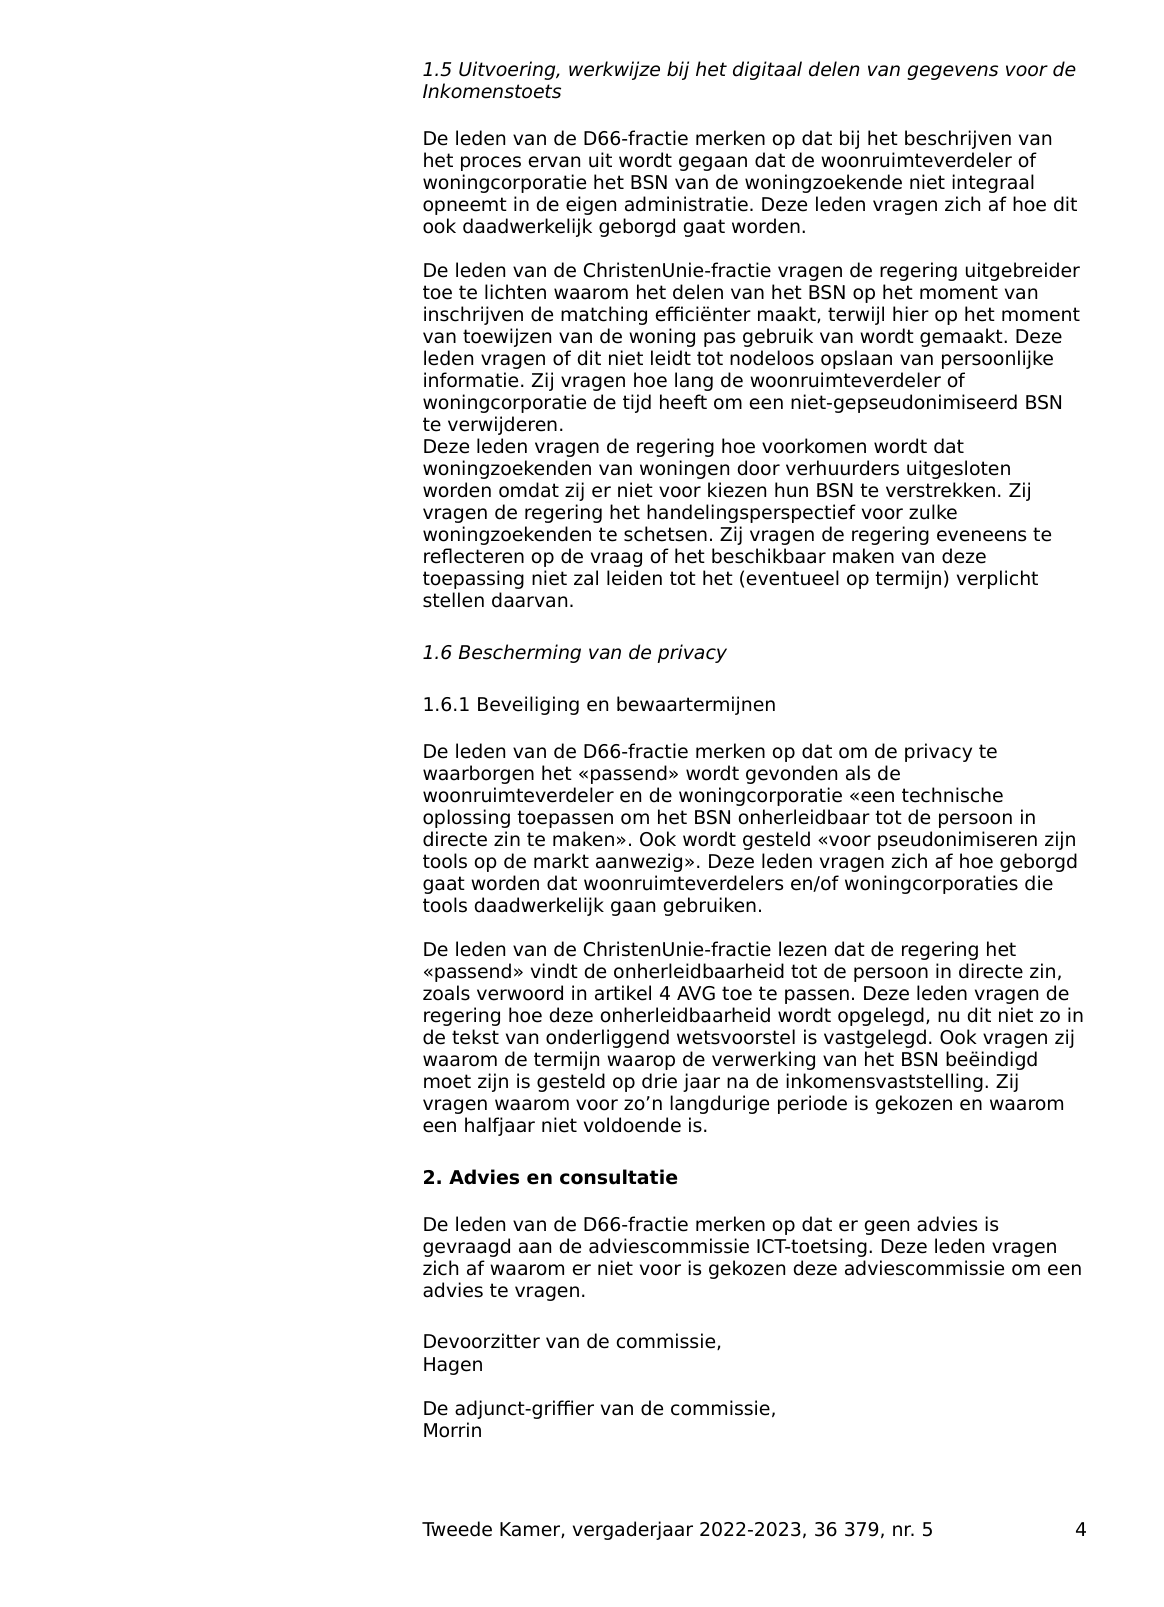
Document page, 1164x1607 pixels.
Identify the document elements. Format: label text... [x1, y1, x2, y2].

text Devoorzitter van de commissie, Hagen [422, 1331, 1087, 1375]
subtitle 1.6.1 Beveiliging en bewaartermijnen [422, 694, 1087, 716]
text De adjunct-griffier van de commissie, Morrin [422, 1398, 1087, 1442]
text De leden van de ChristenUnie-fractie lezen dat de regering het «passend» vindt de onherleidbaarheid tot de persoon in directe zin, zoals verwoord in artikel 4 AVG toe te passen. Deze leden vragen de regering hoe deze onherleidbaarheid wordt opgelegd, nu dit niet zo in de tekst van onderliggend wetsvoorstel is vastgelegd. Ook vragen zij waarom de termijn waarop de verwerking van het BSN beëindigd moet zijn is gesteld op drie jaar na de inkomensvaststelling. Zij vragen waarom voor zo’n langdurige periode is gekozen en waarom een halfjaar niet voldoende is. [422, 939, 1087, 1137]
subtitle 1.6 Bescherming van de privacy [422, 642, 1087, 664]
text Deze leden vragen de regering hoe voorkomen wordt dat woningzoekenden van woningen door verhuurders uitgesloten worden omdat zij er niet voor kiezen hun BSN te verstrekken. Zij vragen de regering het handelingsperspectief voor zulke woningzoekenden te schetsen. Zij vragen de regering eveneens te reflecteren op de vraag of het beschikbaar maken van deze toepassing niet zal leiden tot het (eventueel op termijn) verplicht stellen daarvan. [422, 436, 1087, 612]
text De leden van de D66-fractie merken op dat er geen advies is gevraagd aan de adviescommissie ICT-toetsing. Deze leden vragen zich af waarom er niet voor is gekozen deze adviescommissie om een advies te vragen. [422, 1213, 1087, 1301]
subtitle 1.5 Uitvoering, werkwijze bij het digitaal delen van gegevens voor de Inkomenstoets [422, 59, 1087, 103]
subtitle 2. Advies en consultatie [422, 1167, 1087, 1188]
text De leden van de D66-fractie merken op dat bij het beschrijven van het proces ervan uit wordt gegaan dat de woonruimteverdeler of woningcorporatie het BSN van de woningzoekende niet integraal opneemt in de eigen administratie. Deze leden vragen zich af hoe dit ook daadwerkelijk geborgd gaat worden. [422, 128, 1087, 238]
text De leden van de D66-fractie merken op dat om de privacy te waarborgen het «passend» wordt gevonden als de woonruimteverdeler en de woningcorporatie «een technische oplossing toepassen om het BSN onherleidbaar tot de persoon in directe zin te maken». Ook wordt gesteld «voor pseudonimiseren zijn tools op de markt aanwezig». Deze leden vragen zich af hoe geborgd gaat worden dat woonruimteverdelers en/of woningcorporaties die tools daadwerkelijk gaan gebruiken. [422, 741, 1087, 917]
text De leden van de ChristenUnie-fractie vragen de regering uitgebreider toe te lichten waarom het delen van het BSN op het moment van inschrijven de matching efficiënter maakt, terwijl hier op het moment van toewijzen van de woning pas gebruik van wordt gemaakt. Deze leden vragen of dit niet leidt tot nodeloos opslaan van persoonlijke informatie. Zij vragen hoe lang de woonruimteverdeler of woningcorporatie de tijd heeft om een niet-gepseudonimiseerd BSN te verwijderen. [422, 260, 1087, 436]
